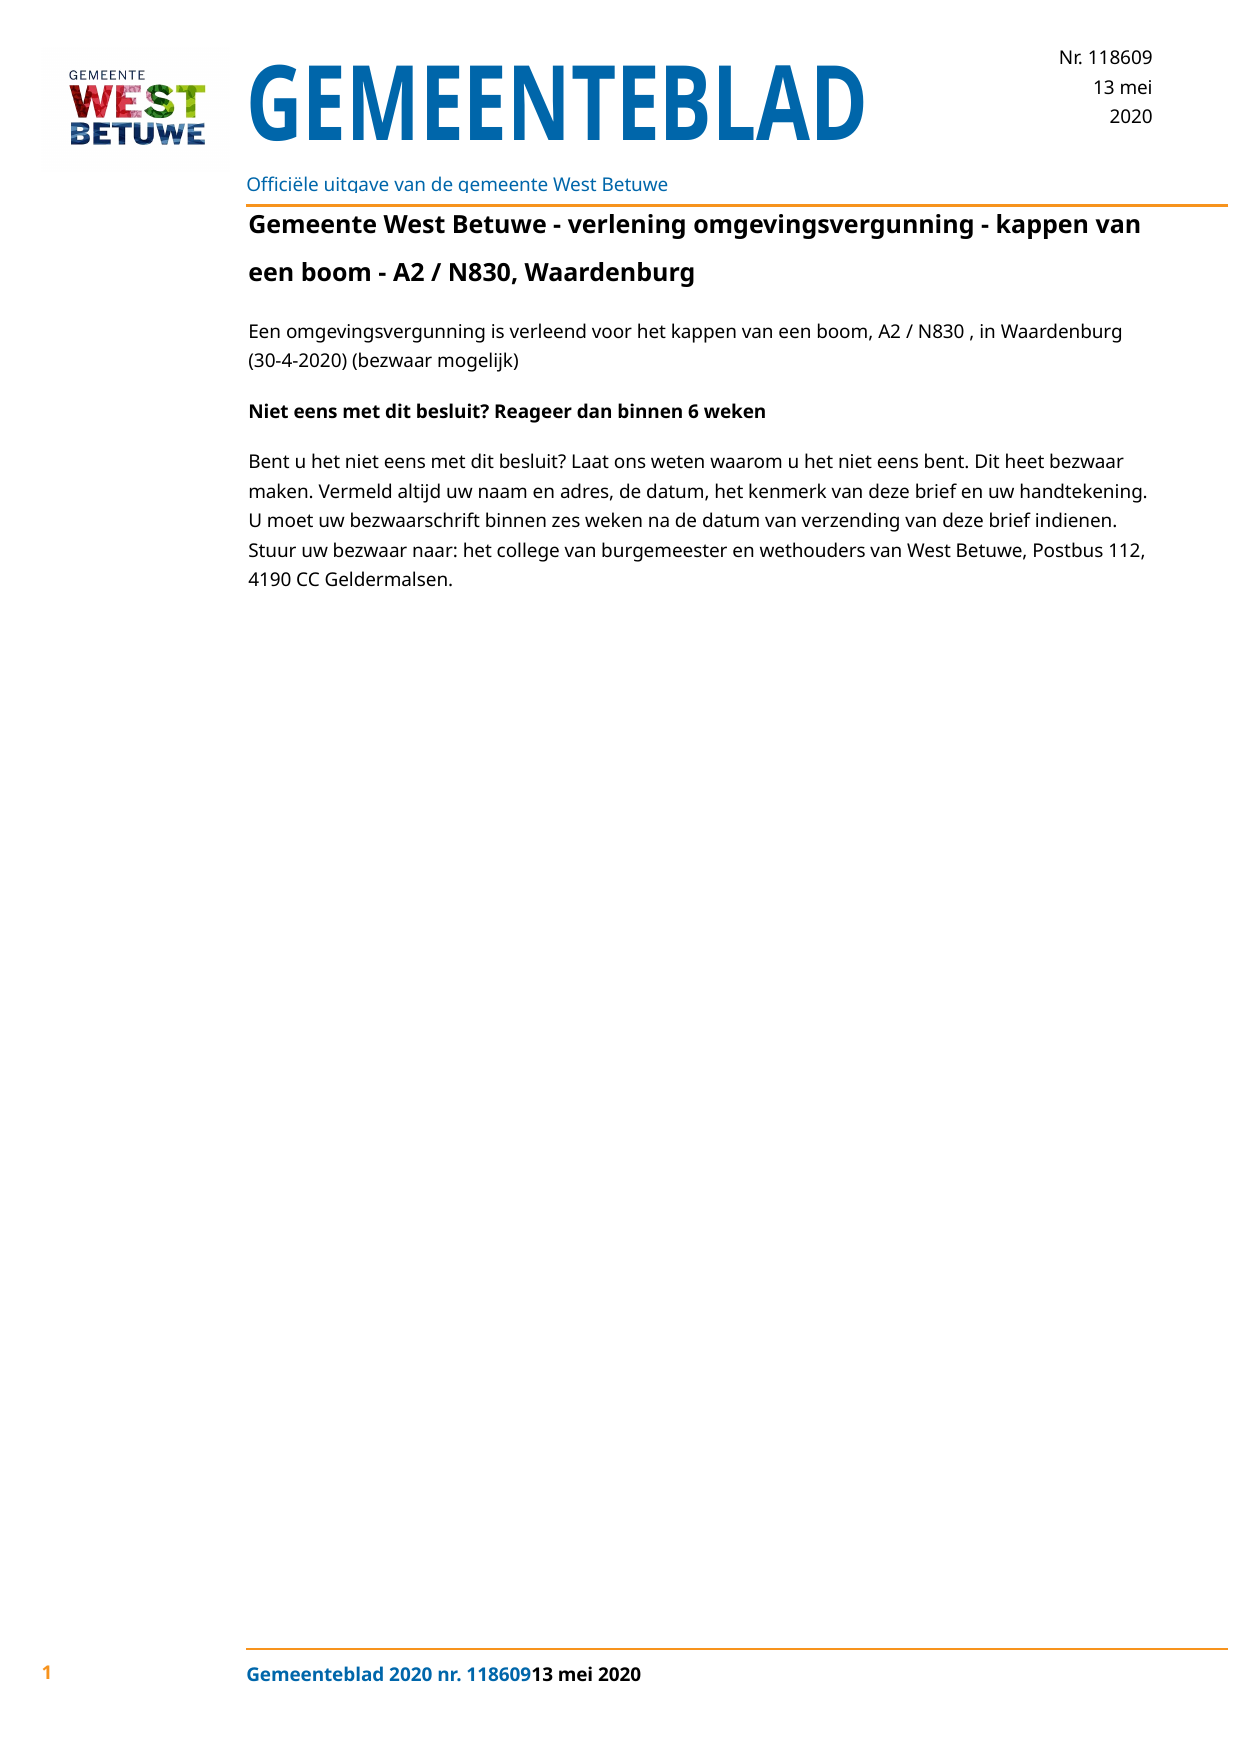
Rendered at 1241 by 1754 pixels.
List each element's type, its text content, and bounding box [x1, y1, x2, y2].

text Een omgevingsvergunning is verleend voor het kappen van een boom, A2 / N830 , in Waardenburg (30-4-2020) (bezwaar mogelijk) [248, 318, 1152, 373]
text Bent u het niet eens met dit besluit? Laat ons weten waarom u het niet eens bent. Dit heet bezwaar maken. Vermeld altijd uw naam en adres, de datum, het kenmerk van deze brief en uw handtekening. U moet uw bezwaarschrift binnen zes weken na de datum van verzending van deze brief indienen. Stuur uw bezwaar naar: het college van burgemeester en wethouders van West Betuwe, Postbus 112, 4190 CC Geldermalsen. [248, 448, 1152, 592]
text Niet eens met dit besluit? Reageer dan binnen 6 weken [248, 398, 1152, 424]
text Gemeente West Betuwe - verlening omgevingsvergunning - kappen van een boom - A2 / N830, Waardenburg [248, 207, 1152, 288]
picture [41, 47, 231, 172]
